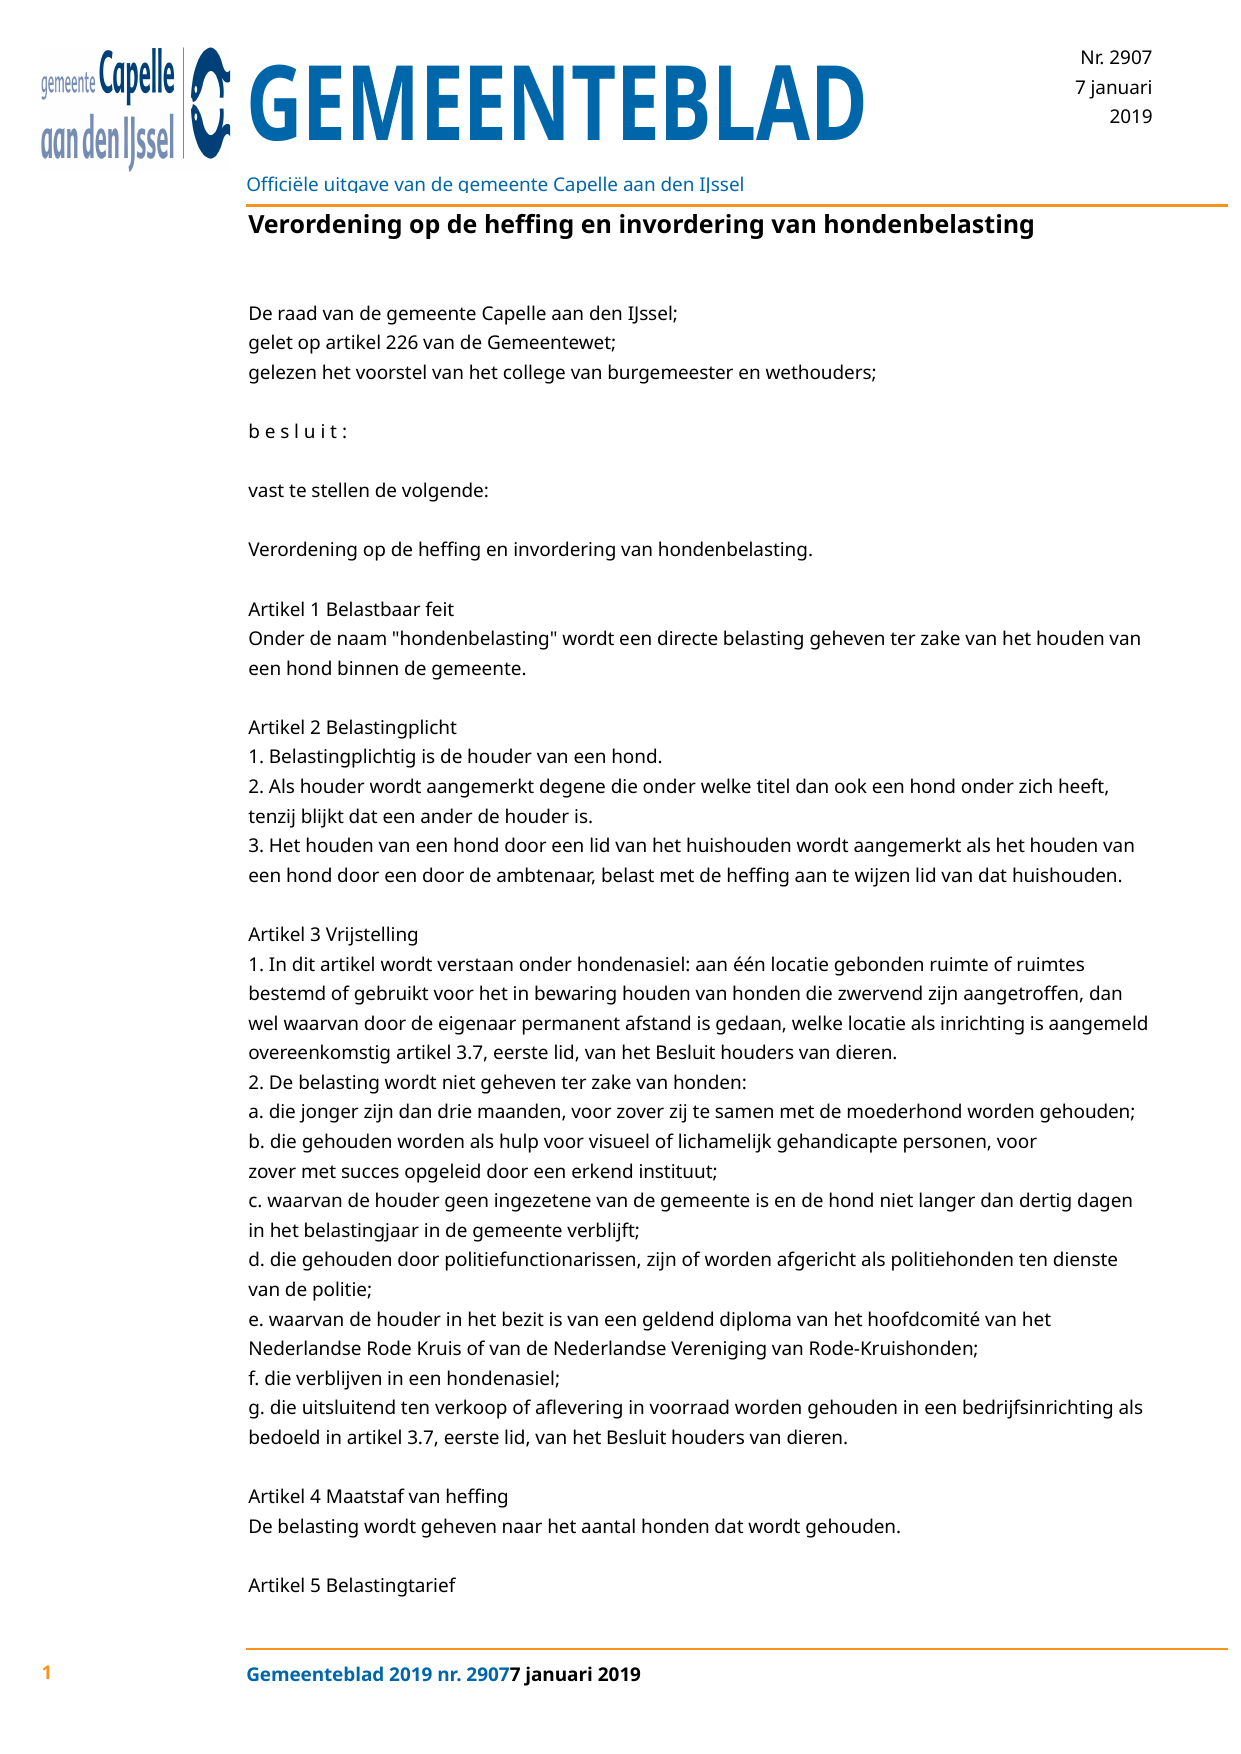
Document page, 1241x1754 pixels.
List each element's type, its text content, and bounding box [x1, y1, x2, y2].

picture [41, 47, 231, 172]
text Artikel 2 Belastingplicht [248, 714, 1152, 740]
text zover met succes opgeleid door een erkend instituut; [248, 1158, 1152, 1183]
text Artikel 1 Belastbaar feit [248, 596, 1152, 621]
text c. waarvan de houder geen ingezetene van de gemeente is en de hond niet langer dan dertig dagen in het belastingjaar in de gemeente verblijft; [248, 1187, 1152, 1243]
text 2. De belasting wordt niet geheven ter zake van honden: [248, 1069, 1152, 1095]
text b. die gehouden worden als hulp voor visueel of lichamelijk gehandicapte personen, voor [248, 1128, 1152, 1154]
text Verordening op de heffing en invordering van hondenbelasting. [248, 537, 1152, 562]
text 1. Belastingplichtig is de houder van een hond. [248, 744, 1152, 769]
text a. die jonger zijn dan drie maanden, voor zover zij te samen met de moederhond worden gehouden; [248, 1099, 1152, 1124]
text Artikel 4 Maatstaf van heffing [248, 1483, 1152, 1509]
text f. die verblijven in een hondenasiel; [248, 1365, 1152, 1391]
text 3. Het houden van een hond door een lid van het huishouden wordt aangemerkt als het houden van een hond door een door de ambtenaar, belast met de heffing aan te wijzen lid van dat huishouden. [248, 832, 1152, 888]
text gelet op artikel 226 van de Gemeentewet; [248, 329, 1152, 355]
text 1. In dit artikel wordt verstaan onder hondenasiel: aan één locatie gebonden ruimte of ruimtes bestemd of gebruikt voor het in bewaring houden van honden die zwervend zijn aangetroffen, dan wel waarvan door de eigenaar permanent afstand is gedaan, welke locatie als inrichting is aangemeld overeenkomstig artikel 3.7, eerste lid, van het Besluit houders van dieren. [248, 951, 1152, 1065]
text e. waarvan de houder in het bezit is van een geldend diploma van het hoofdcomité van het Nederlandse Rode Kruis of van de Nederlandse Vereniging van Rode-Kruishonden; [248, 1306, 1152, 1361]
text De raad van de gemeente Capelle aan den IJssel; [248, 300, 1152, 326]
text vast te stellen de volgende: [248, 477, 1152, 503]
text b e s l u i t : [248, 418, 1152, 444]
text De belasting wordt geheven naar het aantal honden dat wordt gehouden. [248, 1513, 1152, 1538]
text d. die gehouden door politiefunctionarissen, zijn of worden afgericht als politiehonden ten dienste van de politie; [248, 1247, 1152, 1302]
text Verordening op de heffing en invordering van hondenbelasting [248, 207, 1152, 241]
text Artikel 3 Vrijstelling [248, 921, 1152, 947]
text Onder de naam "hondenbelasting" wordt een directe belasting geheven ter zake van het houden van een hond binnen de gemeente. [248, 625, 1152, 681]
text 2. Als houder wordt aangemerkt degene die onder welke titel dan ook een hond onder zich heeft, tenzij blijkt dat een ander de houder is. [248, 773, 1152, 828]
text g. die uitsluitend ten verkoop of aflevering in voorraad worden gehouden in een bedrijfsinrichting als bedoeld in artikel 3.7, eerste lid, van het Besluit houders van dieren. [248, 1394, 1152, 1450]
text gelezen het voorstel van het college van burgemeester en wethouders; [248, 359, 1152, 385]
text Artikel 5 Belastingtarief [248, 1572, 1152, 1598]
